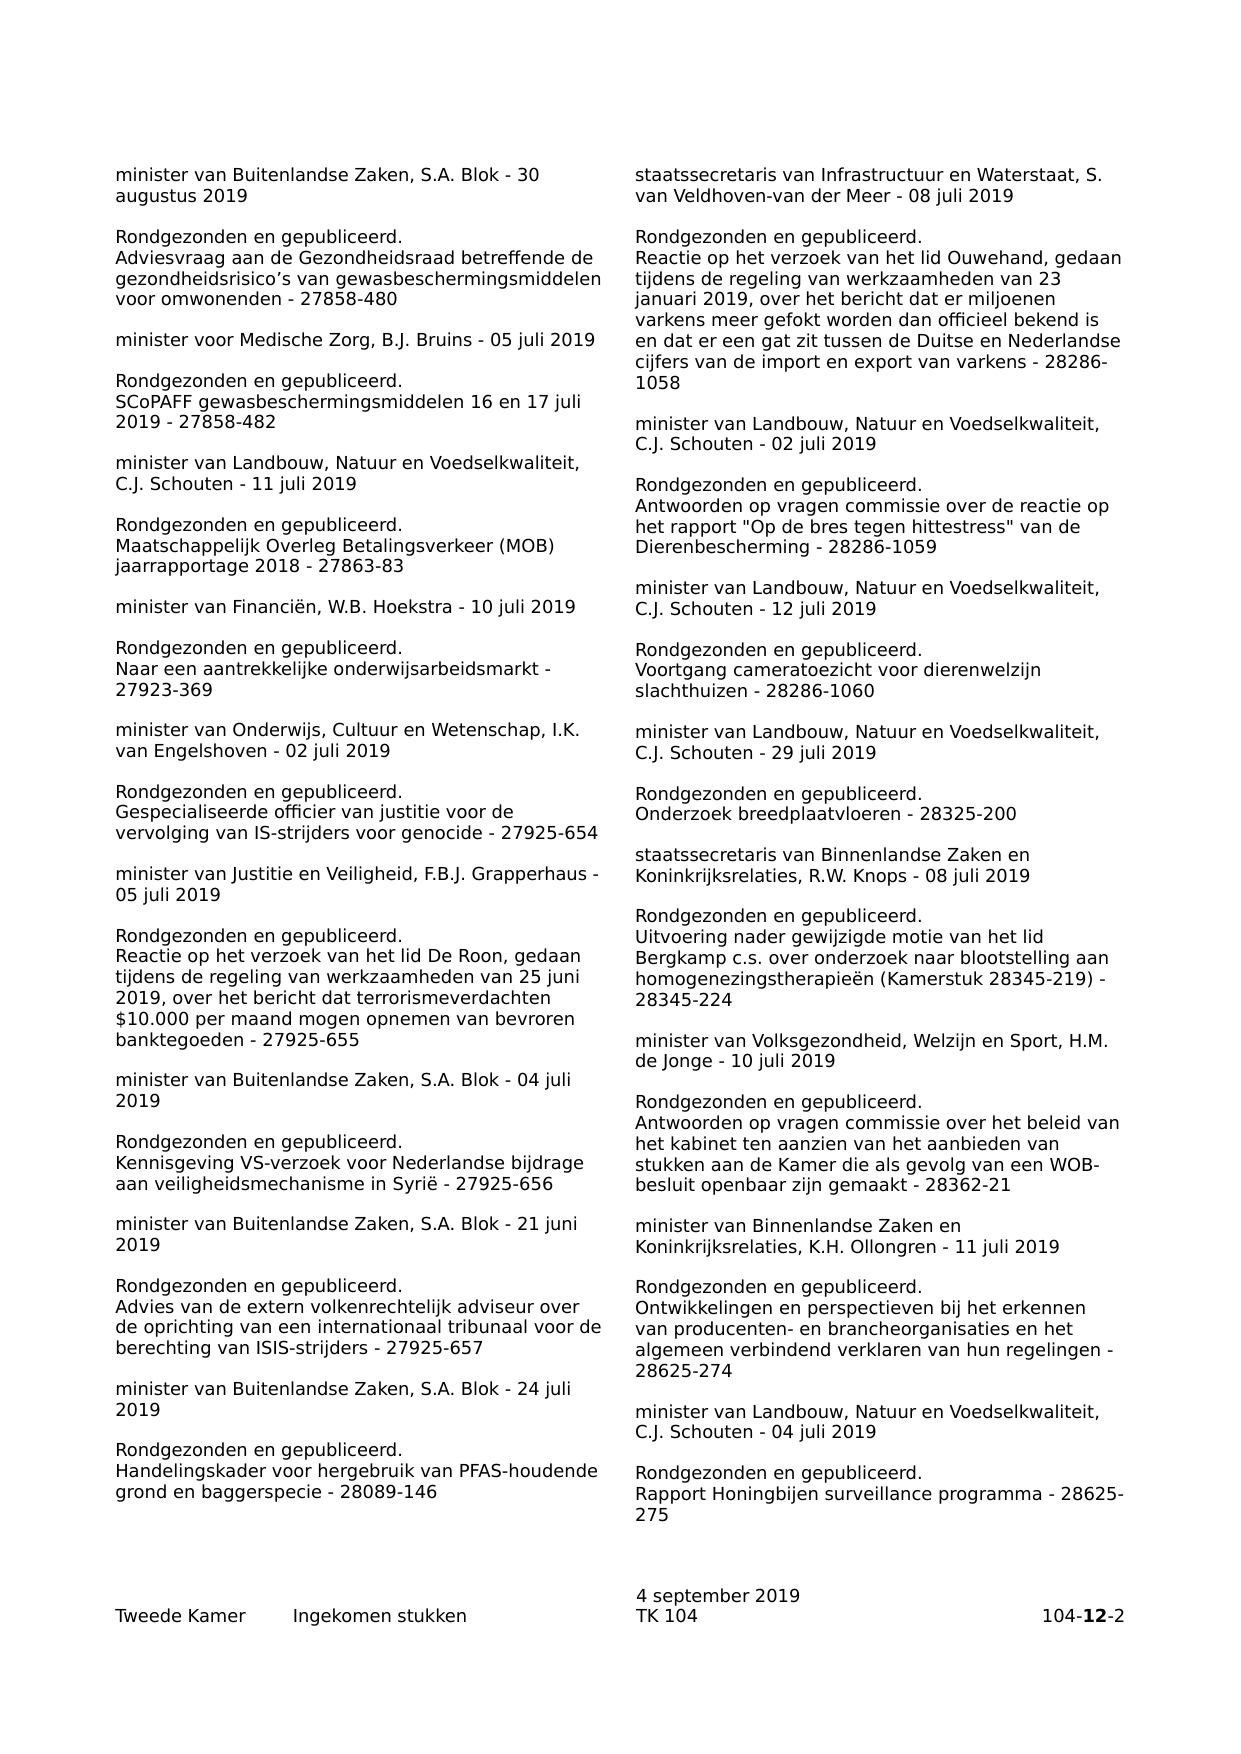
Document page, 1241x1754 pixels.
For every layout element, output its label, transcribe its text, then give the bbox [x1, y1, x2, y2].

text Reactie op het verzoek van het lid Ouwehand, gedaan tijdens de regeling van werkzaamheden van 23 januari 2019, over het bericht dat er miljoenen varkens meer gefokt worden dan officieel bekend is en dat er een gat zit tussen de Duitse en Nederlandse cijfers van de import en export van varkens - 28286-1058 [635, 247, 1125, 393]
text Rondgezonden en gepubliceerd. [115, 371, 605, 391]
text minister van Landbouw, Natuur en Voedselkwaliteit, C.J. Schouten - 29 juli 2019 [635, 722, 1125, 763]
text Rondgezonden en gepubliceerd. [115, 227, 605, 247]
text Adviesvraag aan de Gezondheidsraad betreffende de gezondheidsrisico’s van gewasbeschermingsmiddelen voor omwonenden - 27858-480 [115, 247, 605, 310]
text Antwoorden op vragen commissie over de reactie op het rapport "Op de bres tegen hittestress" van de Dierenbescherming - 28286-1059 [635, 496, 1125, 558]
text Handelingskader voor hergebruik van PFAS-houdende grond en baggerspecie - 28089-146 [115, 1461, 605, 1503]
text Uitvoering nader gewijzigde motie van het lid Bergkamp c.s. over onderzoek naar blootstelling aan homogenezingstherapieën (Kamerstuk 28345-219) - 28345-224 [635, 927, 1125, 1010]
text Rapport Honingbijen surveillance programma - 28625-275 [635, 1484, 1125, 1525]
text Antwoorden op vragen commissie over het beleid van het kabinet ten aanzien van het aanbieden van stukken aan de Kamer die als gevolg van een WOB-besluit openbaar zijn gemaakt - 28362-21 [635, 1113, 1125, 1196]
text Rondgezonden en gepubliceerd. [635, 1092, 1125, 1113]
text minister van Volksgezondheid, Welzijn en Sport, H.M. de Jonge - 10 juli 2019 [635, 1030, 1125, 1072]
text Ontwikkelingen en perspectieven bij het erkennen van producenten- en brancheorganisaties en het algemeen verbindend verklaren van hun regelingen - 28625-274 [635, 1298, 1125, 1381]
text Maatschappelijk Overleg Betalingsverkeer (MOB) jaarrapportage 2018 - 27863-83 [115, 535, 605, 577]
text Rondgezonden en gepubliceerd. [115, 514, 605, 535]
text Rondgezonden en gepubliceerd. [635, 1463, 1125, 1484]
text SCoPAFF gewasbeschermingsmiddelen 16 en 17 juli 2019 - 27858-482 [115, 391, 605, 433]
text minister van Binnenlandse Zaken en Koninkrijksrelaties, K.H. Ollongren - 11 juli 2019 [635, 1216, 1125, 1257]
text minister van Landbouw, Natuur en Voedselkwaliteit, C.J. Schouten - 02 juli 2019 [635, 413, 1125, 455]
text minister van Onderwijs, Cultuur en Wetenschap, I.K. van Engelshoven - 02 juli 2019 [115, 720, 605, 762]
text Rondgezonden en gepubliceerd. [635, 227, 1125, 247]
text minister van Buitenlandse Zaken, S.A. Blok - 30 augustus 2019 [115, 165, 605, 207]
text Advies van de extern volkenrechtelijk adviseur over de oprichting van een internationaal tribunaal voor de berechting van ISIS-strijders - 27925-657 [115, 1296, 605, 1359]
text Gespecialiseerde officier van justitie voor de vervolging van IS-strijders voor genocide - 27925-654 [115, 802, 605, 844]
text staatssecretaris van Infrastructuur en Waterstaat, S. van Veldhoven-van der Meer - 08 juli 2019 [635, 165, 1125, 207]
text Naar een aantrekkelijke onderwijsarbeidsmarkt - 27923-369 [115, 658, 605, 700]
text Voortgang cameratoezicht voor dierenwelzijn slachthuizen - 28286-1060 [635, 660, 1125, 702]
text Rondgezonden en gepubliceerd. [115, 1440, 605, 1461]
text Rondgezonden en gepubliceerd. [115, 1276, 605, 1296]
text minister van Financiën, W.B. Hoekstra - 10 juli 2019 [115, 597, 605, 618]
text Rondgezonden en gepubliceerd. [635, 475, 1125, 496]
text minister van Landbouw, Natuur en Voedselkwaliteit, C.J. Schouten - 12 juli 2019 [635, 578, 1125, 619]
text Rondgezonden en gepubliceerd. [115, 782, 605, 802]
text Onderzoek breedplaatvloeren - 28325-200 [635, 804, 1125, 825]
text minister van Landbouw, Natuur en Voedselkwaliteit, C.J. Schouten - 11 juli 2019 [115, 453, 605, 494]
text staatssecretaris van Binnenlandse Zaken en Koninkrijksrelaties, R.W. Knops - 08 juli 2019 [635, 845, 1125, 886]
text minister voor Medische Zorg, B.J. Bruins - 05 juli 2019 [115, 330, 605, 351]
text minister van Buitenlandse Zaken, S.A. Blok - 04 juli 2019 [115, 1070, 605, 1112]
text Rondgezonden en gepubliceerd. [115, 638, 605, 658]
text minister van Buitenlandse Zaken, S.A. Blok - 21 juni 2019 [115, 1214, 605, 1256]
text Rondgezonden en gepubliceerd. [635, 906, 1125, 927]
text Rondgezonden en gepubliceerd. [635, 783, 1125, 804]
text minister van Justitie en Veiligheid, F.B.J. Grapperhaus - 05 juli 2019 [115, 864, 605, 905]
text Reactie op het verzoek van het lid De Roon, gedaan tijdens de regeling van werkzaamheden van 25 juni 2019, over het bericht dat terrorismeverdachten $10.000 per maand mogen opnemen van bevroren banktegoeden - 27925-655 [115, 946, 605, 1050]
text Rondgezonden en gepubliceerd. [635, 639, 1125, 660]
text Rondgezonden en gepubliceerd. [115, 925, 605, 946]
text Kennisgeving VS-verzoek voor Nederlandse bijdrage aan veiligheidsmechanisme in Syrië - 27925-656 [115, 1152, 605, 1194]
text Rondgezonden en gepubliceerd. [635, 1277, 1125, 1298]
text minister van Landbouw, Natuur en Voedselkwaliteit, C.J. Schouten - 04 juli 2019 [635, 1401, 1125, 1443]
text Rondgezonden en gepubliceerd. [115, 1132, 605, 1152]
text minister van Buitenlandse Zaken, S.A. Blok - 24 juli 2019 [115, 1379, 605, 1420]
